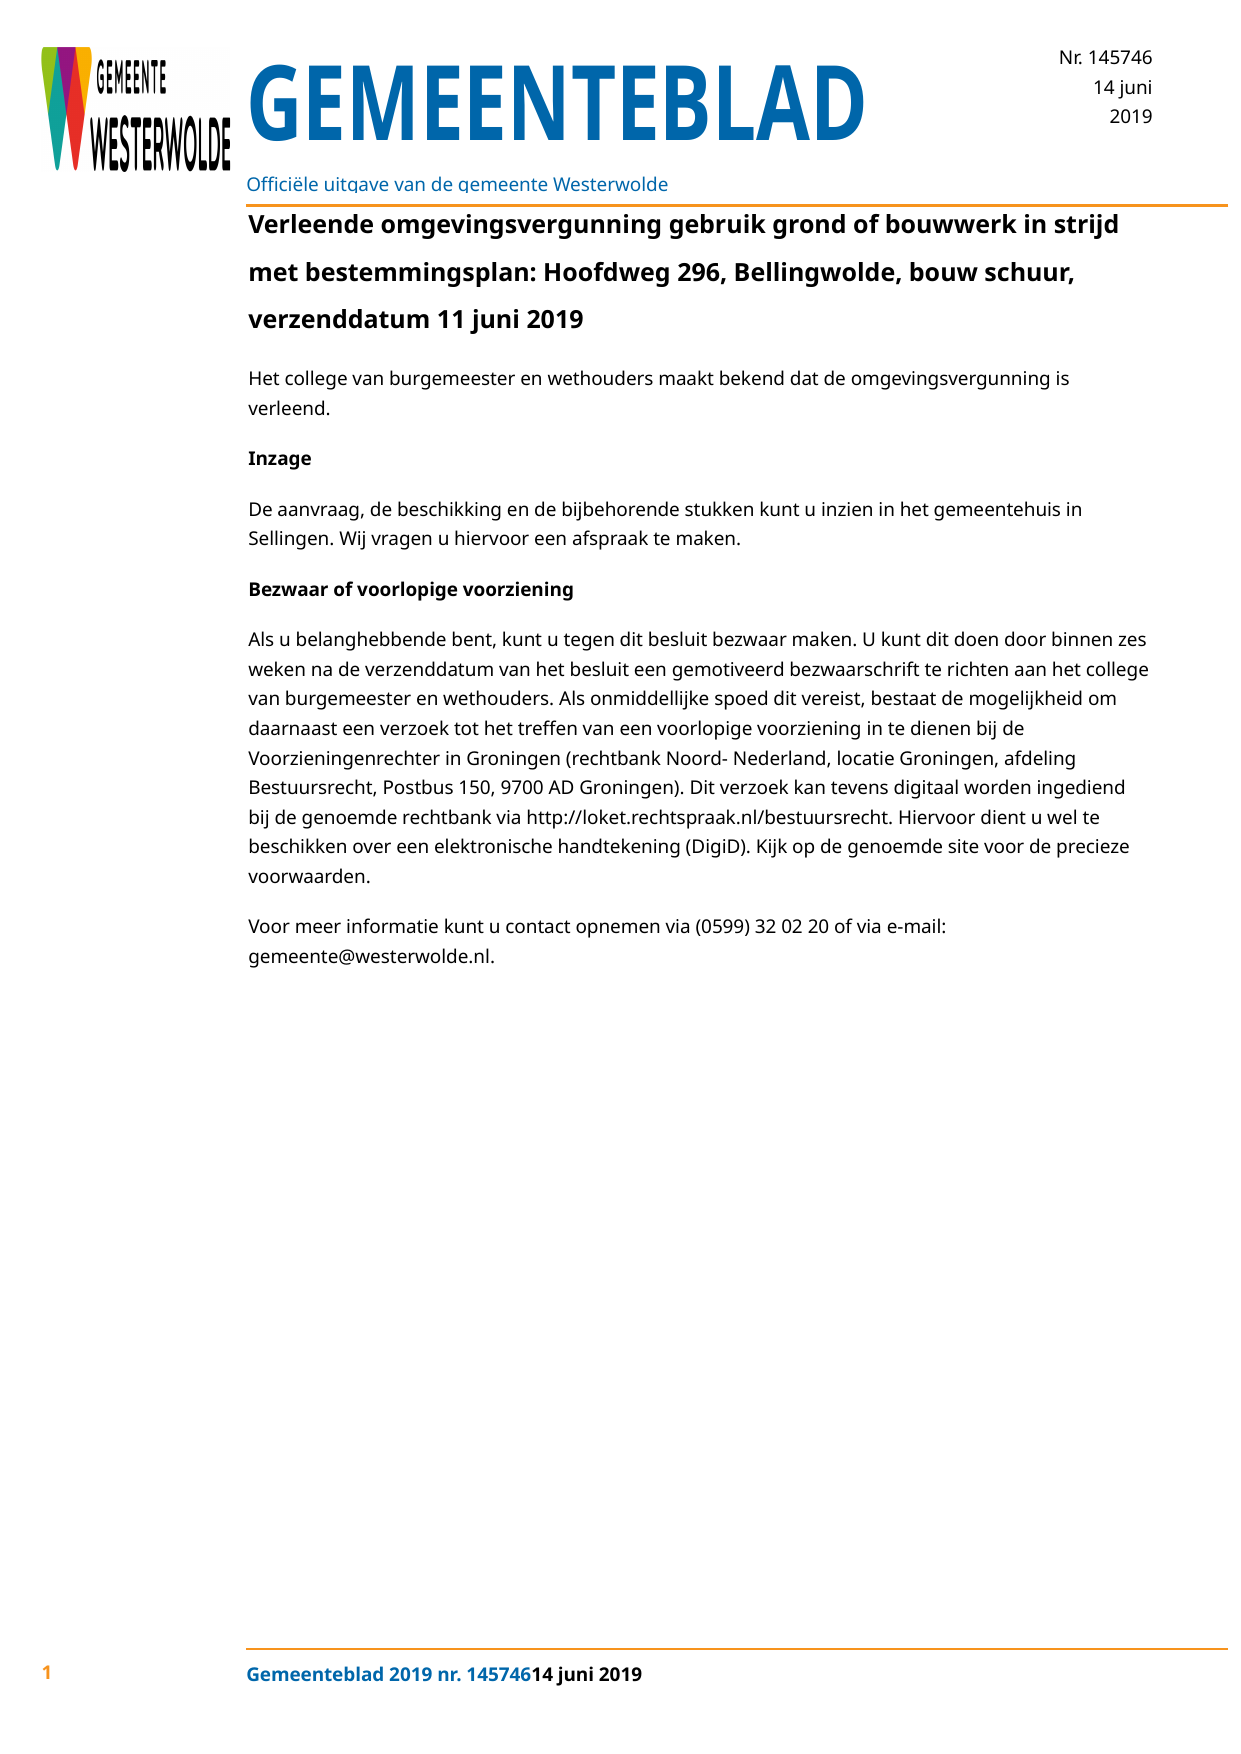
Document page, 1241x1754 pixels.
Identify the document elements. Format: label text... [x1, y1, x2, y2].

text Voor meer informatie kunt u contact opnemen via (0599) 32 02 20 of via e-mail: gemeente@westerwolde.nl. [248, 913, 1152, 969]
text Bezwaar of voorlopige voorziening [248, 576, 1152, 602]
picture [41, 47, 231, 172]
text Als u belanghebbende bent, kunt u tegen dit besluit bezwaar maken. U kunt dit doen door binnen zes weken na de verzenddatum van het besluit een gemotiveerd bezwaarschrift te richten aan het college van burgemeester en wethouders. Als onmiddellijke spoed dit vereist, bestaat de mogelijkheid om daarnaast een verzoek tot het treffen van een voorlopige voorziening in te dienen bij de Voorzieningenrechter in Groningen (rechtbank Noord- Nederland, locatie Groningen, afdeling Bestuursrecht, Postbus 150, 9700 AD Groningen). Dit verzoek kan tevens digitaal worden ingediend bij de genoemde rechtbank via http://loket.rechtspraak.nl/bestuursrecht. Hiervoor dient u wel te beschikken over een elektronische handtekening (DigiD). Kijk op de genoemde site voor de precieze voorwaarden. [248, 626, 1152, 889]
text De aanvraag, de beschikking en de bijbehorende stukken kunt u inzien in het gemeentehuis in Sellingen. Wij vragen u hiervoor een afspraak te maken. [248, 496, 1152, 551]
text Het college van burgemeester en wethouders maakt bekend dat de omgevingsvergunning is verleend. [248, 366, 1152, 421]
text Verleende omgevingsvergunning gebruik grond of bouwwerk in strijd met bestemmingsplan: Hoofdweg 296, Bellingwolde, bouw schuur, verzenddatum 11 juni 2019 [248, 207, 1152, 336]
text Inzage [248, 446, 1152, 471]
